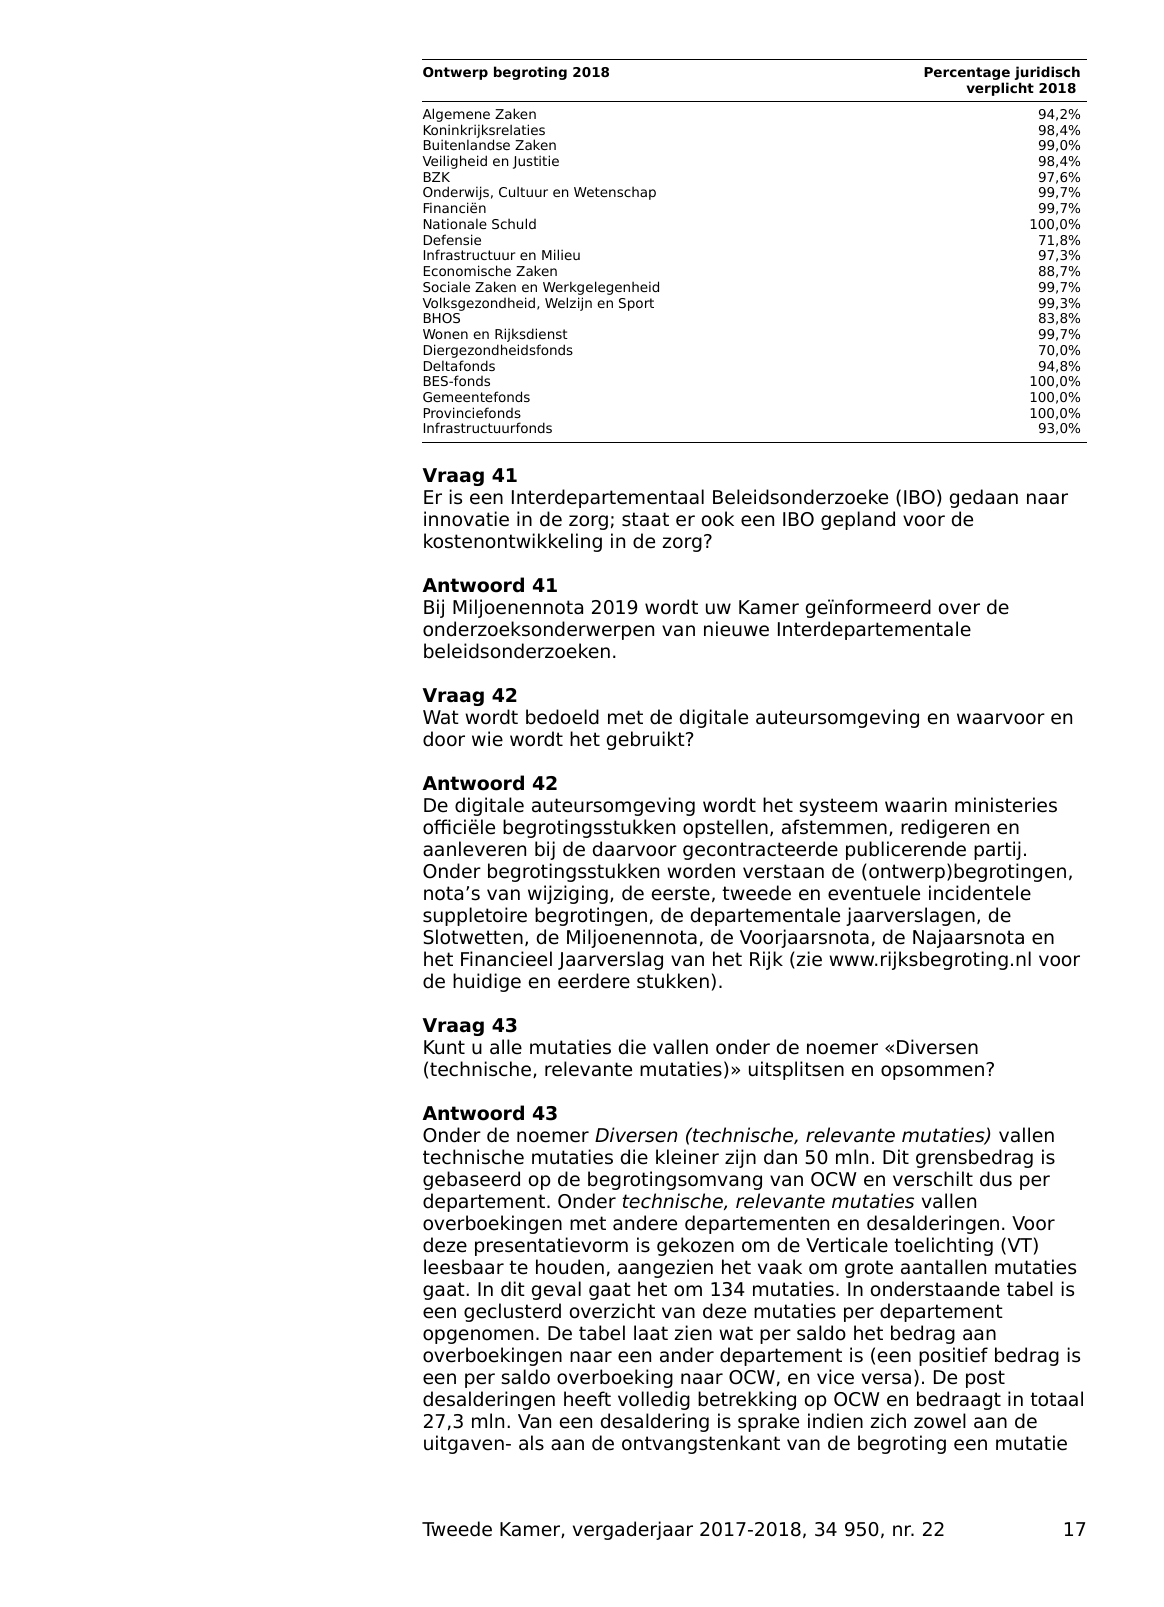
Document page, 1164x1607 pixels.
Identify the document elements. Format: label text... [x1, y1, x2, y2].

text Antwoord 41 [422, 575, 1087, 597]
table_cell Economische Zaken [422, 264, 886, 280]
table_cell Nationale Schuld [422, 217, 886, 232]
table_cell Wonen en Rijksdienst [422, 327, 886, 343]
table_cell Diergezondheidsfonds [422, 343, 886, 358]
text Vraag 43 [422, 1015, 1087, 1037]
table_cell 99,7% [886, 201, 1087, 217]
table_cell 98,4% [886, 123, 1087, 138]
table_cell Financiën [422, 201, 886, 217]
table_cell 71,8% [886, 233, 1087, 248]
table_cell Infrastructuur en Milieu [422, 248, 886, 264]
table_cell Volksgezondheid, Welzijn en Sport [422, 295, 886, 311]
table_cell 99,7% [886, 327, 1087, 343]
table_cell 100,0% [886, 406, 1087, 421]
table_cell 94,2% [886, 102, 1087, 122]
table_cell Provinciefonds [422, 406, 886, 421]
table_cell 97,3% [886, 248, 1087, 264]
table_cell 94,8% [886, 358, 1087, 374]
table_cell Deltafonds [422, 358, 886, 374]
table_cell BES-fonds [422, 374, 886, 390]
table_cell 99,7% [886, 280, 1087, 295]
text Onder de noemer Diversen (technische, relevante mutaties) vallen technische mutaties die kleiner zijn dan 50 mln. Dit grensbedrag is gebaseerd op de begrotingsomvang van OCW en verschilt dus per departement. Onder technische, relevante mutaties vallen overboekingen met andere departementen en desalderingen. Voor deze presentatievorm is gekozen om de Verticale toelichting (VT) leesbaar te houden, aangezien het vaak om grote aantallen mutaties gaat. In dit geval gaat het om 134 mutaties. In onderstaande tabel is een geclusterd overzicht van deze mutaties per departement opgenomen. De tabel laat zien wat per saldo het bedrag aan overboekingen naar een ander departement is (een positief bedrag is een per saldo overboeking naar OCW, en vice versa). De post desalderingen heeft volledig betrekking op OCW en bedraagt in totaal 27,3 mln. Van een desaldering is sprake indien zich zowel aan de uitgaven- als aan de ontvangstenkant van de begroting een mutatie [422, 1125, 1087, 1455]
table_cell 93,0% [886, 421, 1087, 442]
table_cell Sociale Zaken en Werkgelegenheid [422, 280, 886, 295]
table_cell Gemeentefonds [422, 390, 886, 406]
table_cell Algemene Zaken [422, 102, 886, 122]
table_cell 100,0% [886, 374, 1087, 390]
text Er is een Interdepartementaal Beleidsonderzoeke (IBO) gedaan naar innovatie in de zorg; staat er ook een IBO gepland voor de kostenontwikkeling in de zorg? [422, 487, 1087, 553]
text Antwoord 42 [422, 773, 1087, 795]
table_cell 70,0% [886, 343, 1087, 358]
text Bij Miljoenennota 2019 wordt uw Kamer geïnformeerd over de onderzoeksonderwerpen van nieuwe Interdepartementale beleidsonderzoeken. [422, 597, 1087, 663]
table_cell Koninkrijksrelaties [422, 123, 886, 138]
table_cell Defensie [422, 233, 886, 248]
text Kunt u alle mutaties die vallen onder de noemer «Diversen (technische, relevante mutaties)» uitsplitsen en opsommen? [422, 1037, 1087, 1081]
table_cell 88,7% [886, 264, 1087, 280]
table_cell 83,8% [886, 311, 1087, 327]
table_cell 100,0% [886, 217, 1087, 232]
table_cell Onderwijs, Cultuur en Wetenschap [422, 185, 886, 201]
table_cell Infrastructuurfonds [422, 421, 886, 442]
table_cell 98,4% [886, 154, 1087, 169]
text Vraag 41 [422, 465, 1087, 487]
text De digitale auteursomgeving wordt het systeem waarin ministeries officiële begrotingsstukken opstellen, afstemmen, redigeren en aanleveren bij de daarvoor gecontracteerde publicerende partij. Onder begrotingsstukken worden verstaan de (ontwerp)begrotingen, nota’s van wijziging, de eerste, tweede en eventuele incidentele suppletoire begrotingen, de departementale jaarverslagen, de Slotwetten, de Miljoenennota, de Voorjaarsnota, de Najaarsnota en het Financieel Jaarverslag van het Rijk (zie www.rijksbegroting.nl voor de huidige en eerdere stukken). [422, 795, 1087, 993]
table_cell Veiligheid en Justitie [422, 154, 886, 169]
table_cell 99,3% [886, 295, 1087, 311]
table_cell 99,0% [886, 138, 1087, 154]
table_cell 100,0% [886, 390, 1087, 406]
text Antwoord 43 [422, 1103, 1087, 1125]
table_cell 97,6% [886, 170, 1087, 185]
table_header Percentage juridisch verplicht 2018 [886, 60, 1087, 101]
table_cell Buitenlandse Zaken [422, 138, 886, 154]
table_cell BHOS [422, 311, 886, 327]
text Vraag 42 [422, 685, 1087, 707]
table_header Ontwerp begroting 2018 [422, 60, 886, 101]
table_cell 99,7% [886, 185, 1087, 201]
table_cell BZK [422, 170, 886, 185]
text Wat wordt bedoeld met de digitale auteursomgeving en waarvoor en door wie wordt het gebruikt? [422, 707, 1087, 751]
